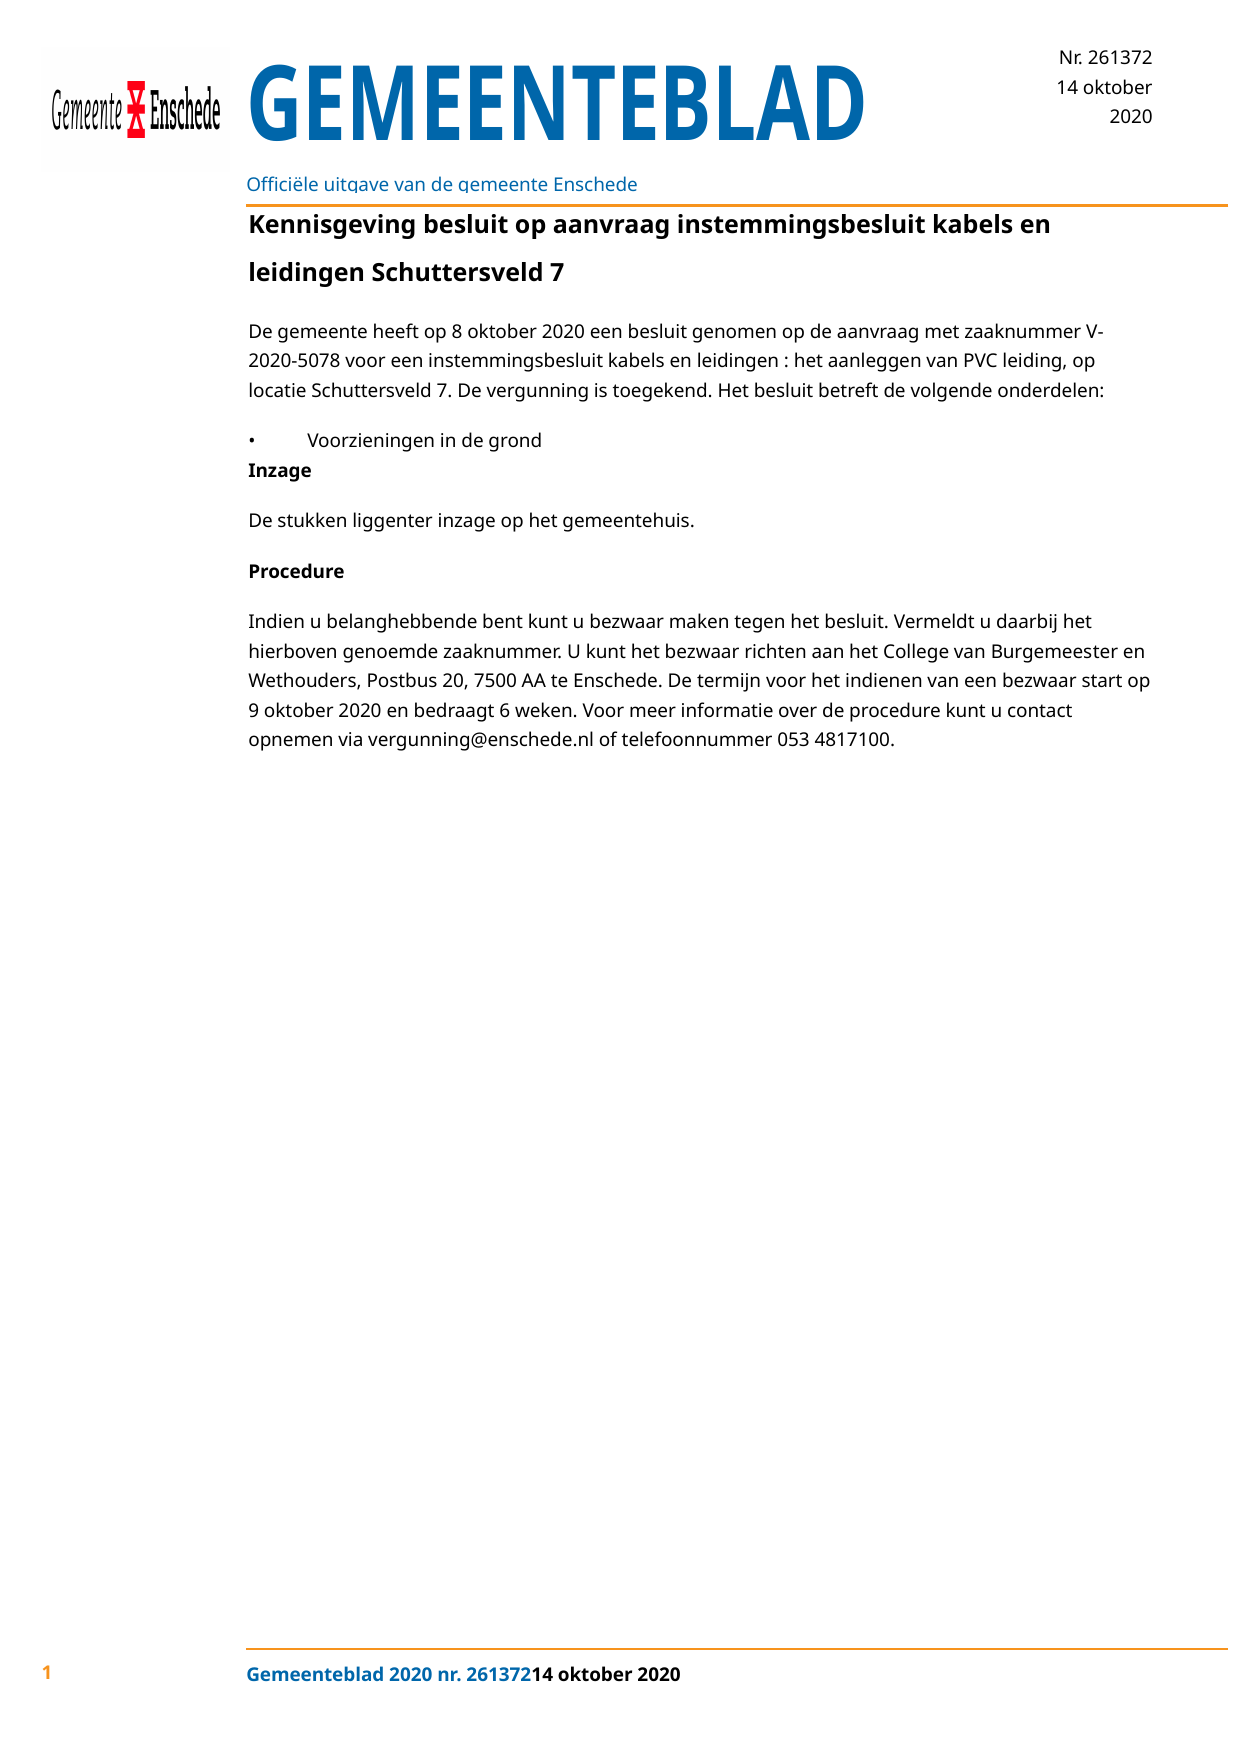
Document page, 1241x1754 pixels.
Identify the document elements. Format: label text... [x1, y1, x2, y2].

text De gemeente heeft op 8 oktober 2020 een besluit genomen op de aanvraag met zaaknummer V-2020-5078 voor een instemmingsbesluit kabels en leidingen : het aanleggen van PVC leiding, op locatie Schuttersveld 7. De vergunning is toegekend. Het besluit betreft de volgende onderdelen: [248, 318, 1152, 403]
text Inzage [248, 457, 1152, 483]
text De stukken liggenter inzage op het gemeentehuis. [248, 507, 1152, 533]
picture [41, 47, 231, 172]
text Kennisgeving besluit op aanvraag instemmingsbesluit kabels en leidingen Schuttersveld 7 [248, 207, 1152, 288]
text Procedure [248, 558, 1152, 584]
text Indien u belanghebbende bent kunt u bezwaar maken tegen het besluit. Vermeldt u daarbij het hierboven genoemde zaaknummer. U kunt het bezwaar richten aan het College van Burgemees­ter en Wethouders, Postbus 20, 7500 AA te Enschede. De termijn voor het indienen van een bezwaar start op 9 oktober 2020 en bedraagt 6 weken. Voor meer informatie over de procedure kunt u contact opnemen via vergunning@enschede.nl of telefoonnummer 053 4817100. [248, 608, 1152, 752]
list Voorzieningen in de grond [248, 427, 1152, 453]
